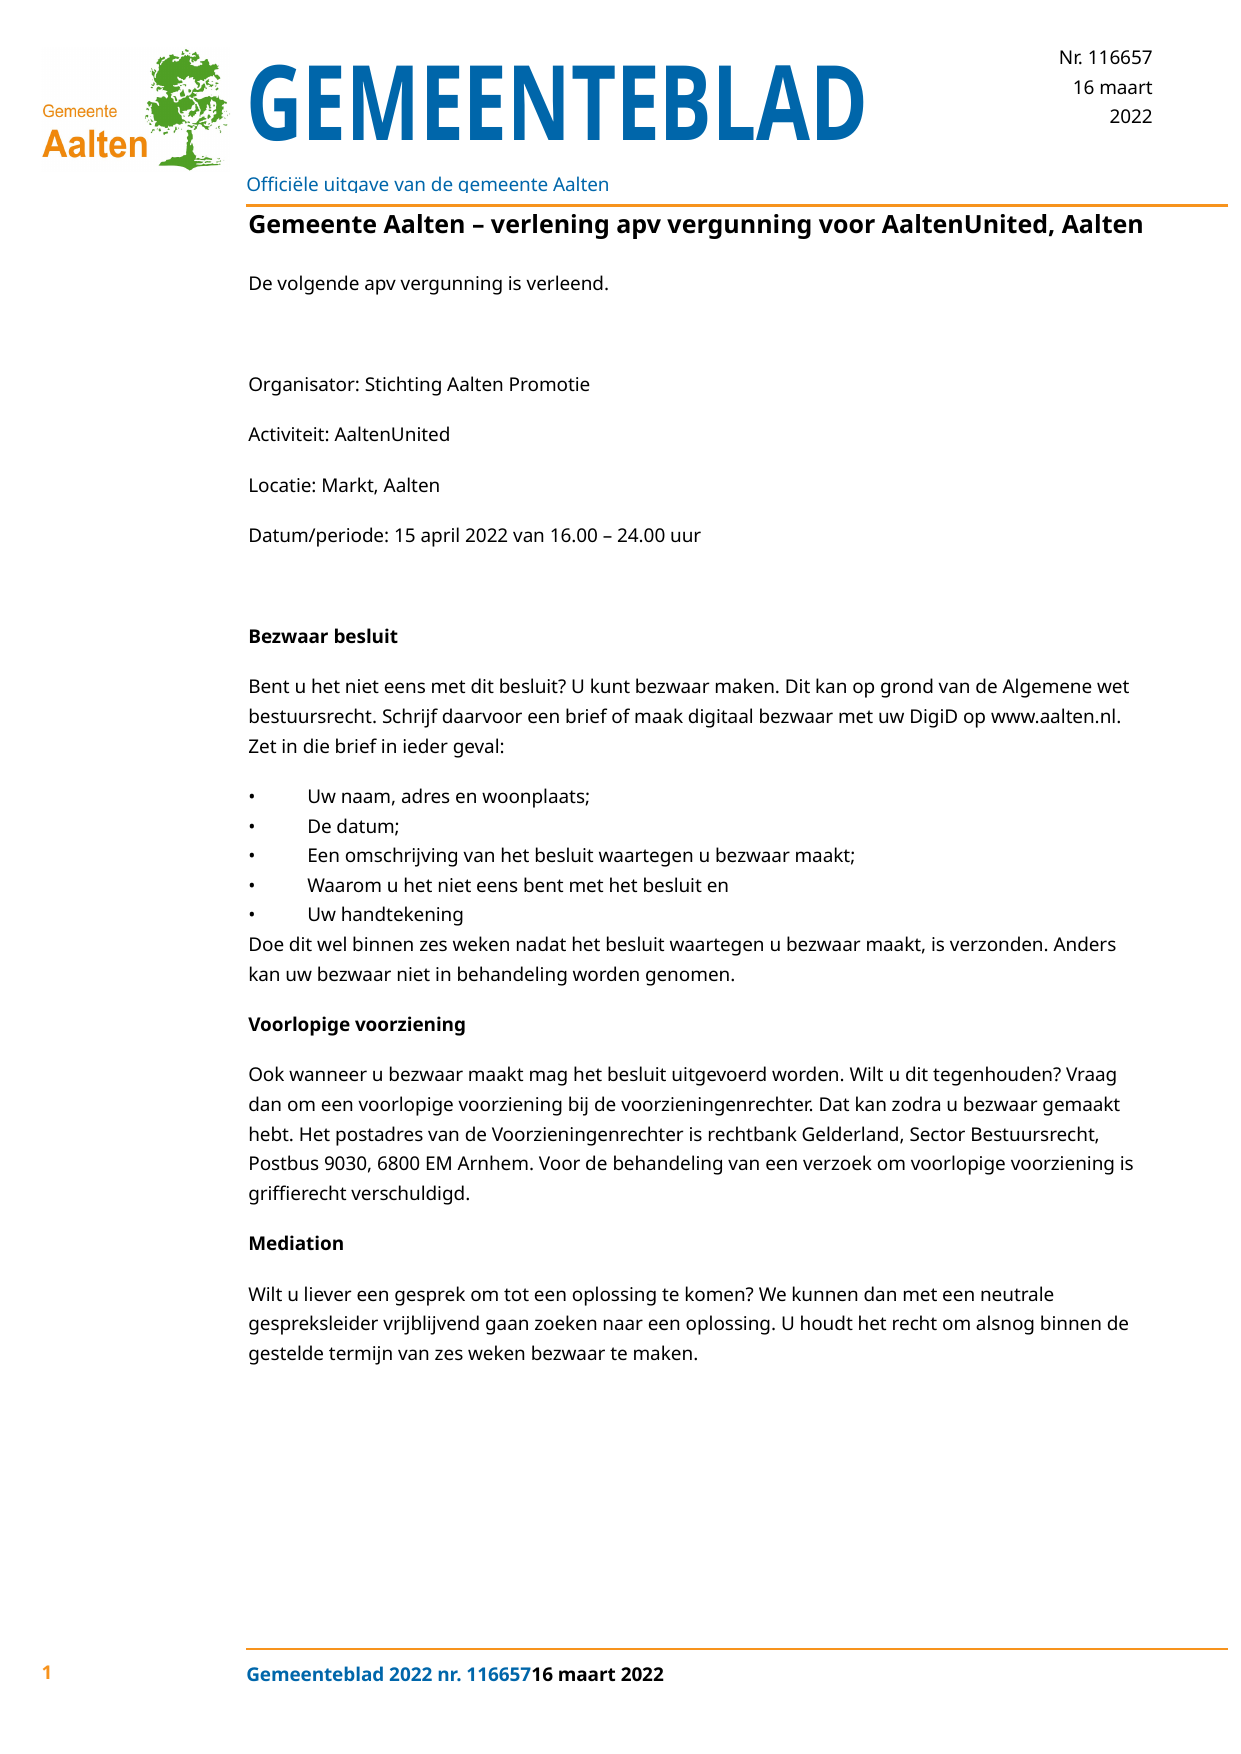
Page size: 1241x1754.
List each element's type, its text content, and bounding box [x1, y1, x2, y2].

text Mediation [248, 1230, 1152, 1256]
text Ook wanneer u bezwaar maakt mag het besluit uitgevoerd worden. Wilt u dit tegenhouden? Vraag dan om een voorlopige voorziening bij de voorzieningenrechter. Dat kan zodra u bezwaar gemaakt hebt. Het postadres van de Voorzieningenrechter is rechtbank Gelderland, Sector Bestuursrecht, Postbus 9030, 6800 EM Arnhem. Voor de behandeling van een verzoek om voorlopige voorziening is griffierecht verschuldigd. [248, 1062, 1152, 1206]
text Organisator: Stichting Aalten Promotie [248, 371, 1152, 397]
text Datum/periode: 15 april 2022 van 16.00 – 24.00 uur [248, 522, 1152, 548]
text Activiteit: AaltenUnited [248, 422, 1152, 447]
list Uw naam, adres en woonplaats; [248, 783, 1152, 809]
text Bezwaar besluit [248, 623, 1152, 649]
picture [41, 47, 231, 172]
text Voorlopige voorziening [248, 1011, 1152, 1037]
list Uw handtekening [248, 902, 1152, 927]
text Doe dit wel binnen zes weken nadat het besluit waartegen u bezwaar maakt, is verzonden. Anders kan uw bezwaar niet in behandeling worden genomen. [248, 931, 1152, 986]
text De volgende apv vergunning is verleend. [248, 270, 1152, 296]
text Bent u het niet eens met dit besluit? U kunt bezwaar maken. Dit kan op grond van de Algemene wet bestuursrecht. Schrijf daarvoor een brief of maak digitaal bezwaar met uw DigiD op www.aalten.nl. Zet in die brief in ieder geval: [248, 674, 1152, 758]
list Een omschrijving van het besluit waartegen u bezwaar maakt; [248, 842, 1152, 868]
text Locatie: Markt, Aalten [248, 472, 1152, 498]
list Waarom u het niet eens bent met het besluit en [248, 872, 1152, 898]
text Gemeente Aalten – verlening apv vergunning voor AaltenUnited, Aalten [248, 207, 1152, 241]
text Wilt u liever een gesprek om tot een oplossing te komen? We kunnen dan met een neutrale gespreksleider vrijblijvend gaan zoeken naar een oplossing. U houdt het recht om alsnog binnen de gestelde termijn van zes weken bezwaar te maken. [248, 1281, 1152, 1366]
list De datum; [248, 813, 1152, 838]
